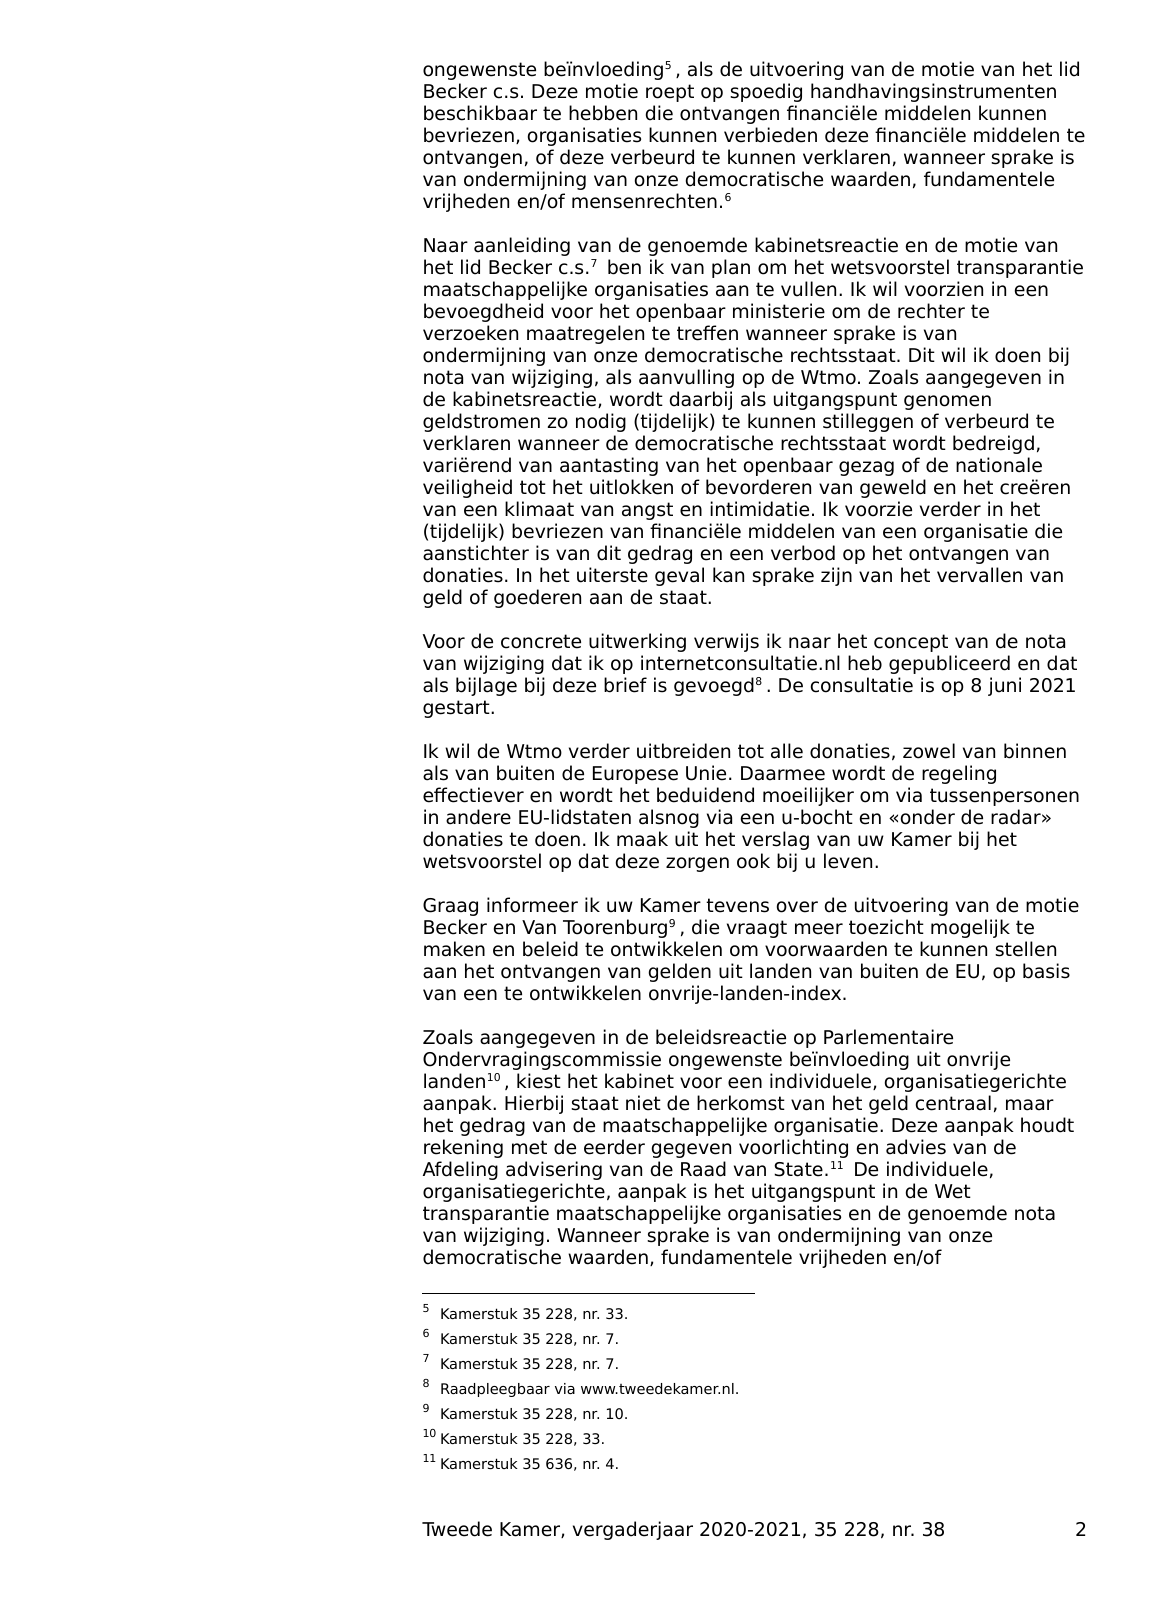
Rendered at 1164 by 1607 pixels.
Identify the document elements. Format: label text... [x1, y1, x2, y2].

text Raadpleegbaar via www.tweedekamer.nl. [422, 1377, 1087, 1399]
text Graag informeer ik uw Kamer tevens over de uitvoering van de motie Becker en Van Toorenburg, die vraagt meer toezicht mogelijk te maken en beleid te ontwikkelen om voorwaarden te kunnen stellen aan het ontvangen van gelden uit landen van buiten de EU, op basis van een te ontwikkelen onvrije-landen-index. [422, 895, 1087, 1005]
text Kamerstuk 35 228, nr. 7. [422, 1352, 1087, 1374]
text Kamerstuk 35 636, nr. 4. [422, 1452, 1087, 1474]
text Kamerstuk 35 228, nr. 10. [422, 1402, 1087, 1424]
text Zoals aangegeven in de beleidsreactie op Parlementaire Ondervragingscommissie ongewenste beïnvloeding uit onvrije landen, kiest het kabinet voor een individuele, organisatiegerichte aanpak. Hierbij staat niet de herkomst van het geld centraal, maar het gedrag van de maatschappelijke organisatie. Deze aanpak houdt rekening met de eerder gegeven voorlichting en advies van de Afdeling advisering van de Raad van State. De individuele, organisatiegerichte, aanpak is het uitgangspunt in de Wet transparantie maatschappelijke organisaties en de genoemde nota van wijziging. Wanneer sprake is van ondermijning van onze democratische waarden, fundamentele vrijheden en/of [422, 1027, 1087, 1269]
text Ik wil de Wtmo verder uitbreiden tot alle donaties, zowel van binnen als van buiten de Europese Unie. Daarmee wordt de regeling effectiever en wordt het beduidend moeilijker om via tussenpersonen in andere EU-lidstaten alsnog via een u-bocht en «onder de radar» donaties te doen. Ik maak uit het verslag van uw Kamer bij het wetsvoorstel op dat deze zorgen ook bij u leven. [422, 741, 1087, 873]
text Voor de concrete uitwerking verwijs ik naar het concept van de nota van wijziging dat ik op internetconsultatie.nl heb gepubliceerd en dat als bijlage bij deze brief is gevoegd. De consultatie is op 8 juni 2021 gestart. [422, 631, 1087, 719]
text Kamerstuk 35 228, nr. 33. [422, 1302, 1087, 1324]
text ongewenste beïnvloeding, als de uitvoering van de motie van het lid Becker c.s. Deze motie roept op spoedig handhavingsinstrumenten beschikbaar te hebben die ontvangen financiële middelen kunnen bevriezen, organisaties kunnen verbieden deze financiële middelen te ontvangen, of deze verbeurd te kunnen verklaren, wanneer sprake is van ondermijning van onze democratische waarden, fundamentele vrijheden en/of mensenrechten. [422, 59, 1087, 213]
text Kamerstuk 35 228, nr. 7. [422, 1327, 1087, 1349]
text Kamerstuk 35 228, 33. [422, 1427, 1087, 1449]
text Naar aanleiding van de genoemde kabinetsreactie en de motie van het lid Becker c.s. ben ik van plan om het wetsvoorstel transparantie maatschappelijke organisaties aan te vullen. Ik wil voorzien in een bevoegdheid voor het openbaar ministerie om de rechter te verzoeken maatregelen te treffen wanneer sprake is van ondermijning van onze democratische rechtsstaat. Dit wil ik doen bij nota van wijziging, als aanvulling op de Wtmo. Zoals aangegeven in de kabinetsreactie, wordt daarbij als uitgangspunt genomen geldstromen zo nodig (tijdelijk) te kunnen stilleggen of verbeurd te verklaren wanneer de democratische rechtsstaat wordt bedreigd, variërend van aantasting van het openbaar gezag of de nationale veiligheid tot het uitlokken of bevorderen van geweld en het creëren van een klimaat van angst en intimidatie. Ik voorzie verder in het (tijdelijk) bevriezen van financiële middelen van een organisatie die aanstichter is van dit gedrag en een verbod op het ontvangen van donaties. In het uiterste geval kan sprake zijn van het vervallen van geld of goederen aan de staat. [422, 235, 1087, 609]
